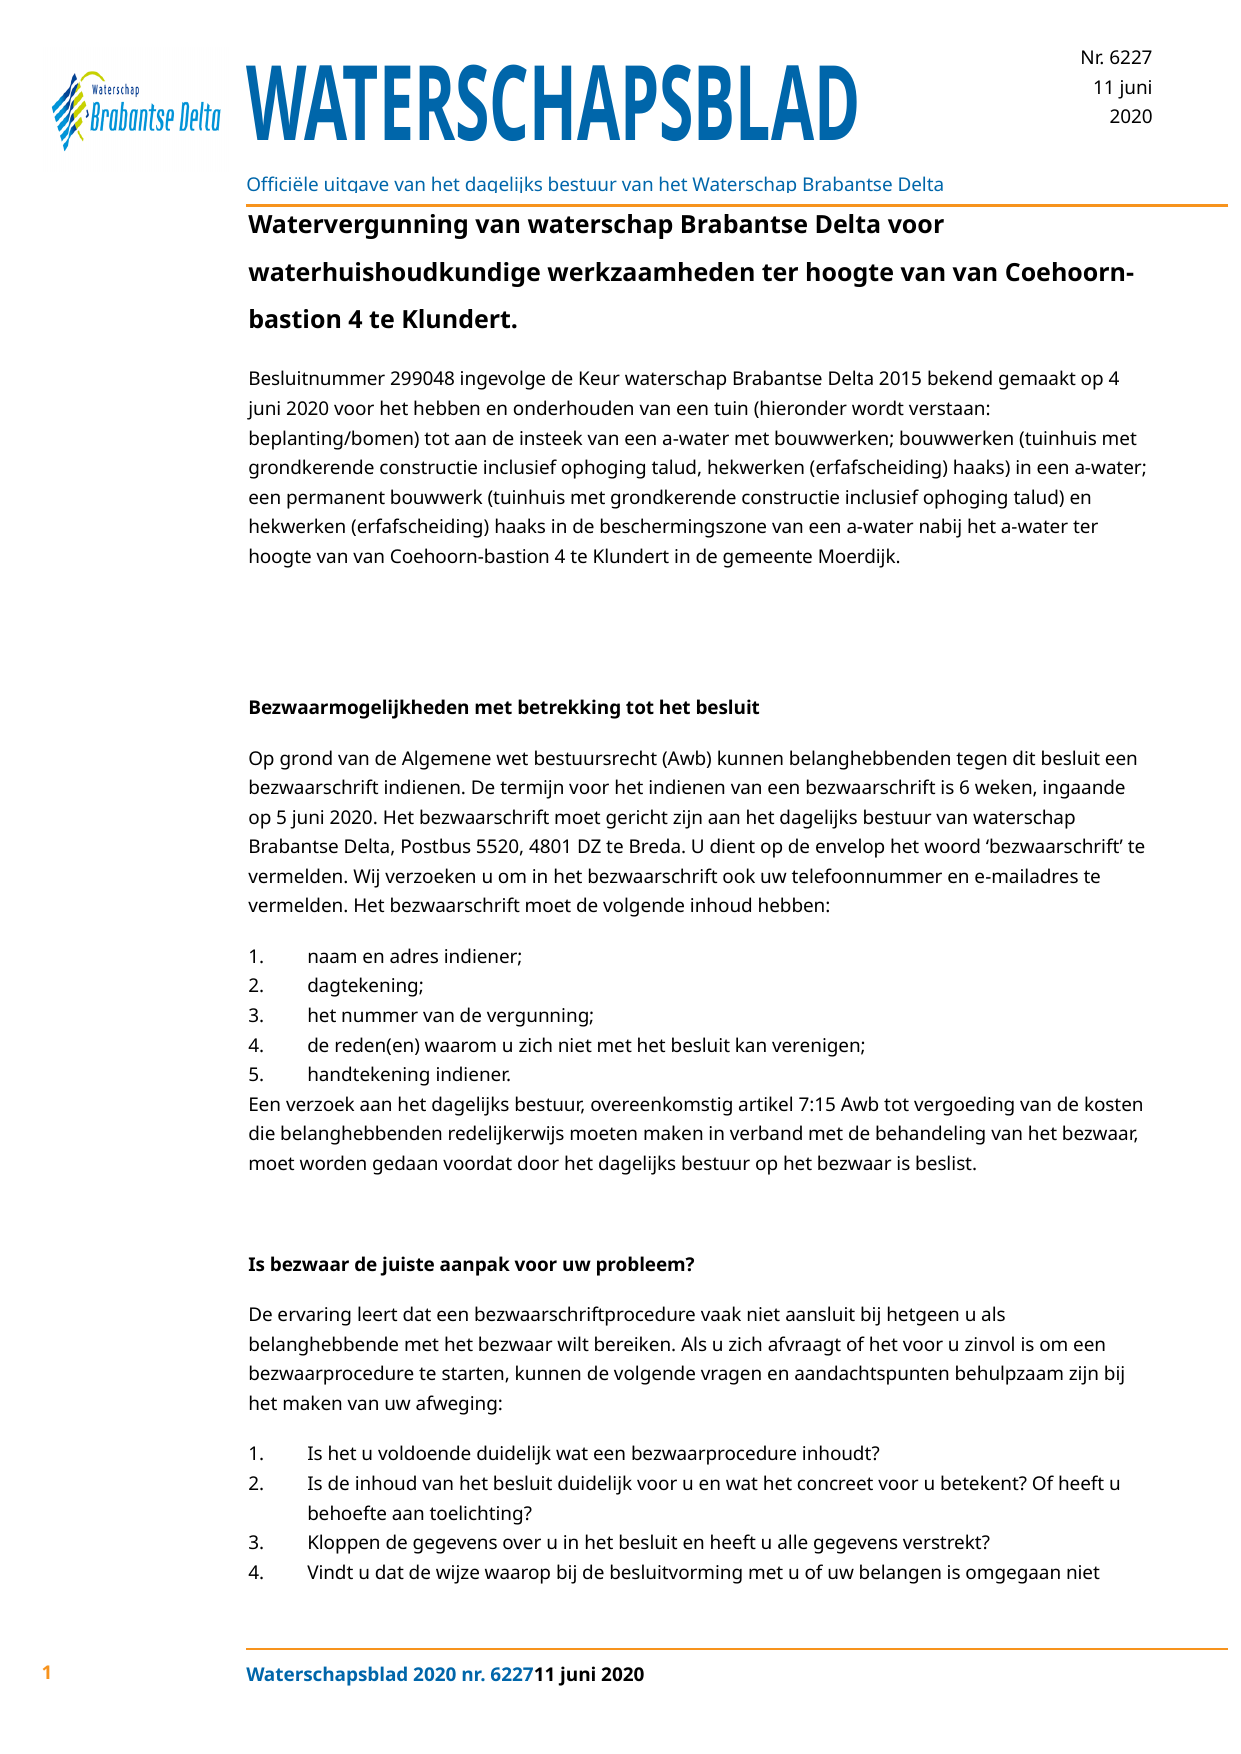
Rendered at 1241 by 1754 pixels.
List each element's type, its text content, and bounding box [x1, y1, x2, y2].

list dagtekening; [248, 973, 1152, 998]
text Is bezwaar de juiste aanpak voor uw probleem? [248, 1251, 1152, 1277]
picture [41, 47, 231, 172]
list het nummer van de vergunning; [248, 1002, 1152, 1028]
list Is de inhoud van het besluit duidelijk voor u en wat het concreet voor u betekent? Of heeft u behoefte aan toelichting? [248, 1470, 1152, 1525]
text De ervaring leert dat een bezwaarschriftprocedure vaak niet aansluit bij hetgeen u als belanghebbende met het bezwaar wilt bereiken. Als u zich afvraagt of het voor u zinvol is om een bezwaarprocedure te starten, kunnen de volgende vragen en aandachtspunten behulpzaam zijn bij het maken van uw afweging: [248, 1301, 1152, 1416]
list naam en adres indiener; [248, 943, 1152, 969]
text Watervergunning van waterschap Brabantse Delta voor waterhuishoudkundige werkzaamheden ter hoogte van van Coehoorn-bastion 4 te Klundert. [248, 207, 1152, 336]
text Bezwaarmogelijkheden met betrekking tot het besluit [248, 694, 1152, 720]
text Besluitnummer 299048 ingevolge de Keur waterschap Brabantse Delta 2015 bekend gemaakt op 4 juni 2020 voor het hebben en onderhouden van een tuin (hieronder wordt verstaan: beplanting/bomen) tot aan de insteek van een a-water met bouwwerken; bouwwerken (tuinhuis met grondkerende constructie inclusief ophoging talud, hekwerken (erfafscheiding) haaks) in een a-water; een permanent bouwwerk (tuinhuis met grondkerende constructie inclusief ophoging talud) en hekwerken (erfafscheiding) haaks in de beschermingszone van een a-water nabij het a-water ter hoogte van van Coehoorn-bastion 4 te Klundert in de gemeente Moerdijk. [248, 366, 1152, 569]
list Is het u voldoende duidelijk wat een bezwaarprocedure inhoudt? [248, 1441, 1152, 1466]
text Een verzoek aan het dagelijks bestuur, overeenkomstig artikel 7:15 Awb tot vergoeding van de kosten die belanghebbenden redelijkerwijs moeten maken in verband met de behandeling van het bezwaar, moet worden gedaan voordat door het dagelijks bestuur op het bezwaar is beslist. [248, 1091, 1152, 1176]
list Vindt u dat de wijze waarop bij de besluitvorming met u of uw belangen is omgegaan niet [248, 1559, 1152, 1584]
text Op grond van de Algemene wet bestuursrecht (Awb) kunnen belanghebbenden tegen dit besluit een bezwaarschrift indienen. De termijn voor het indienen van een bezwaarschrift is 6 weken, ingaande op 5 juni 2020. Het bezwaarschrift moet gericht zijn aan het dagelijks bestuur van waterschap Brabantse Delta, Postbus 5520, 4801 DZ te Breda. U dient op de envelop het woord ‘bezwaarschrift’ te vermelden. Wij verzoeken u om in het bezwaarschrift ook uw telefoonnummer en e‑mailadres te vermelden. Het bezwaarschrift moet de volgende inhoud hebben: [248, 745, 1152, 918]
list Kloppen de gegevens over u in het besluit en heeft u alle gegevens verstrekt? [248, 1529, 1152, 1555]
list handtekening indiener. [248, 1061, 1152, 1087]
list de reden(en) waarom u zich niet met het besluit kan verenigen; [248, 1032, 1152, 1057]
